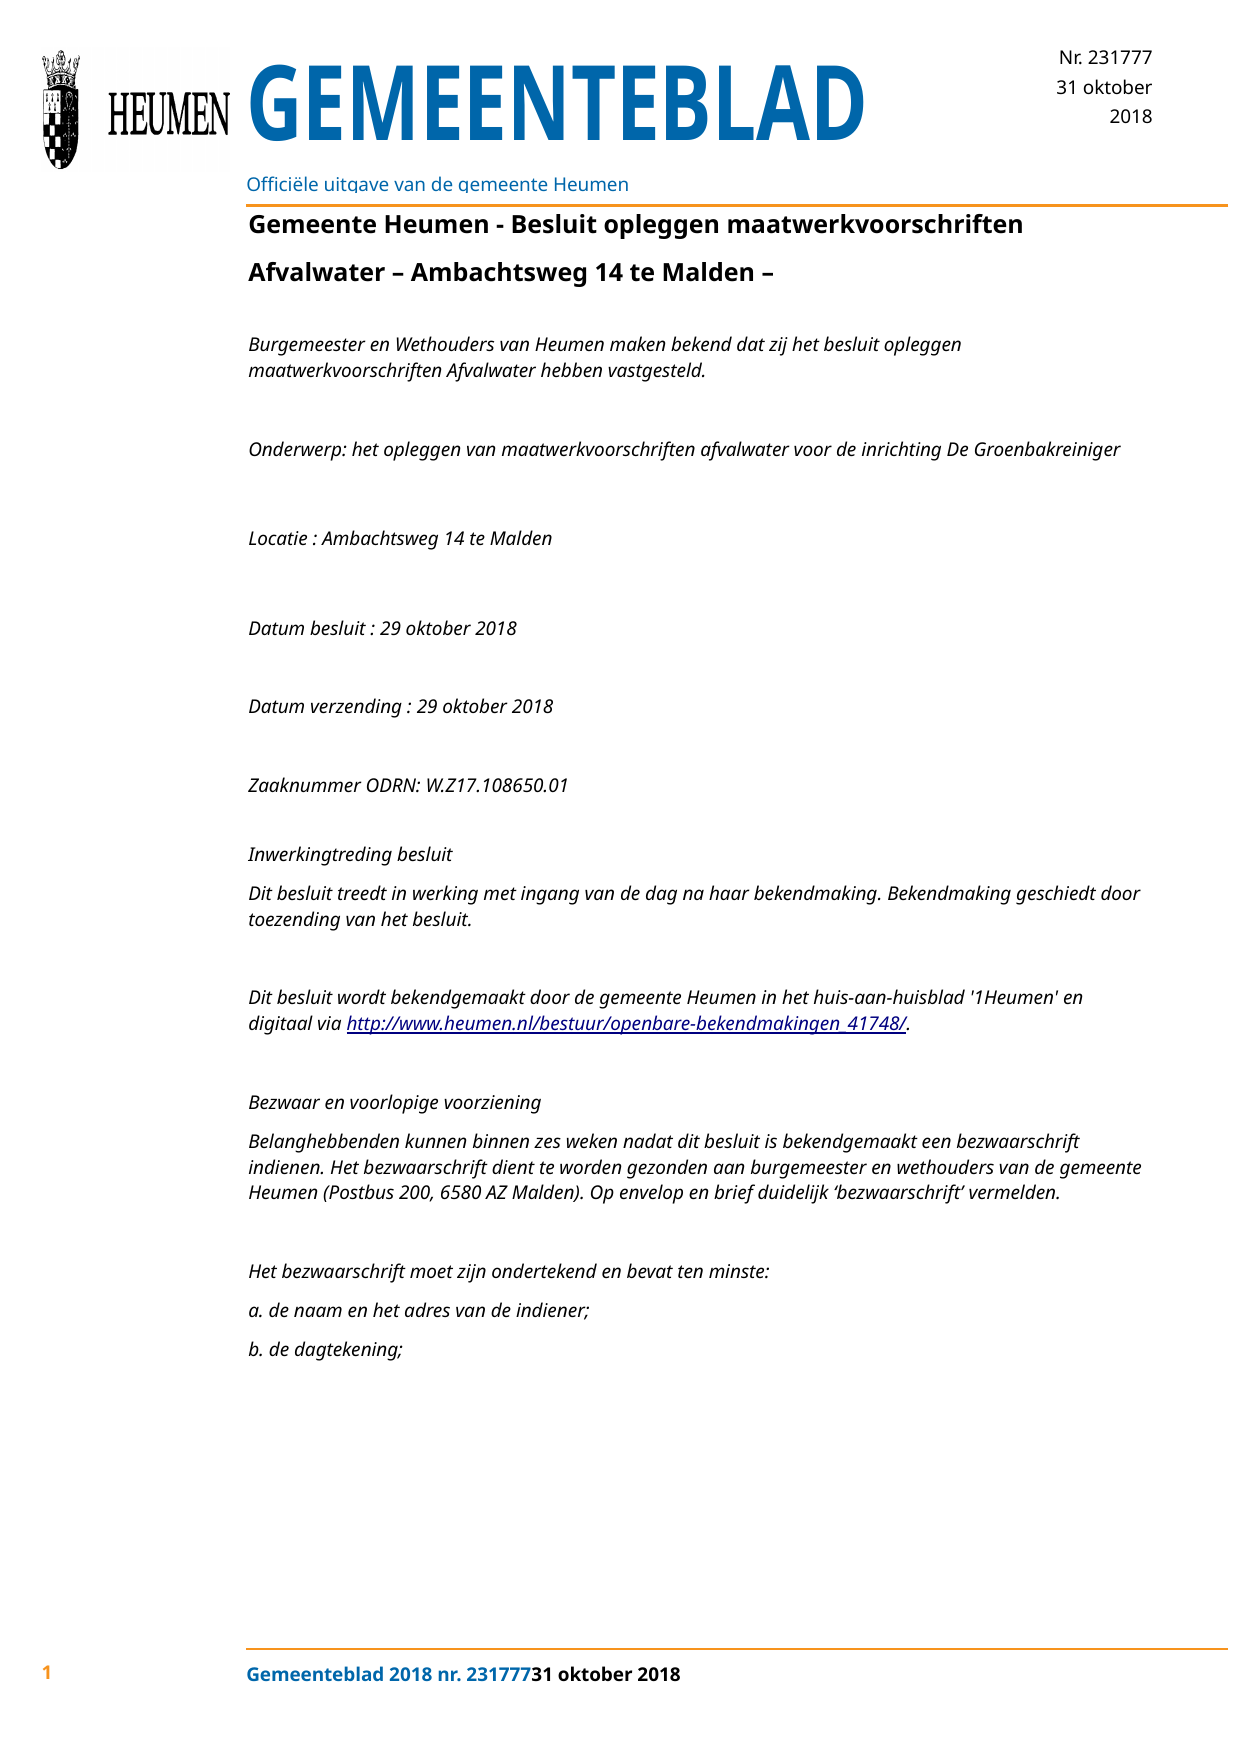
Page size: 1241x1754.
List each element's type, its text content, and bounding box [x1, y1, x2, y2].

text a. de naam en het adres van de indiener; [248, 1297, 1152, 1323]
text Locatie : Ambachtsweg 14 te Malden [248, 525, 1152, 551]
text Bezwaar en voorlopige voorziening [248, 1089, 1152, 1114]
text Belanghebbenden kunnen binnen zes weken nadat dit besluit is bekendgemaakt een bezwaarschrift indienen. Het bezwaarschrift dient te worden gezonden aan burgemeester en wethouders van de gemeente Heumen (Postbus 200, 6580 AZ Malden). Op envelop en brief duidelijk ‘bezwaarschrift’ vermelden. [248, 1128, 1152, 1205]
text b. de dagtekening; [248, 1337, 1152, 1362]
text Burgemeester en Wethouders van Heumen maken bekend dat zij het besluit opleggen maatwerkvoorschriften Afvalwater hebben vastgesteld. [248, 331, 1152, 383]
text Gemeente Heumen - Besluit opleggen maatwerkvoorschriften Afvalwater – Ambachtsweg 14 te Malden – [248, 207, 1152, 288]
text Dit besluit treedt in werking met ingang van de dag na haar bekendmaking. Bekendmaking geschiedt door toezending van het besluit. [248, 880, 1152, 932]
text Datum besluit : 29 oktober 2018 [248, 615, 1152, 641]
text Onderwerp: het opleggen van maatwerkvoorschriften afvalwater voor de inrichting De Groenbakreiniger [248, 436, 1152, 461]
text Inwerkingtreding besluit [248, 841, 1152, 867]
text Datum verzending : 29 oktober 2018 [248, 694, 1152, 719]
text Dit besluit wordt bekendgemaakt door de gemeente Heumen in het huis-aan-huisblad '1Heumen' en digitaal via http://www.heumen.nl/bestuur/openbare-bekendmakingen_41748/. [248, 984, 1152, 1036]
text Het bezwaarschrift moet zijn ondertekend en bevat ten minste: [248, 1258, 1152, 1284]
picture [41, 47, 231, 172]
text Zaaknummer ODRN: W.Z17.108650.01 [248, 772, 1152, 798]
